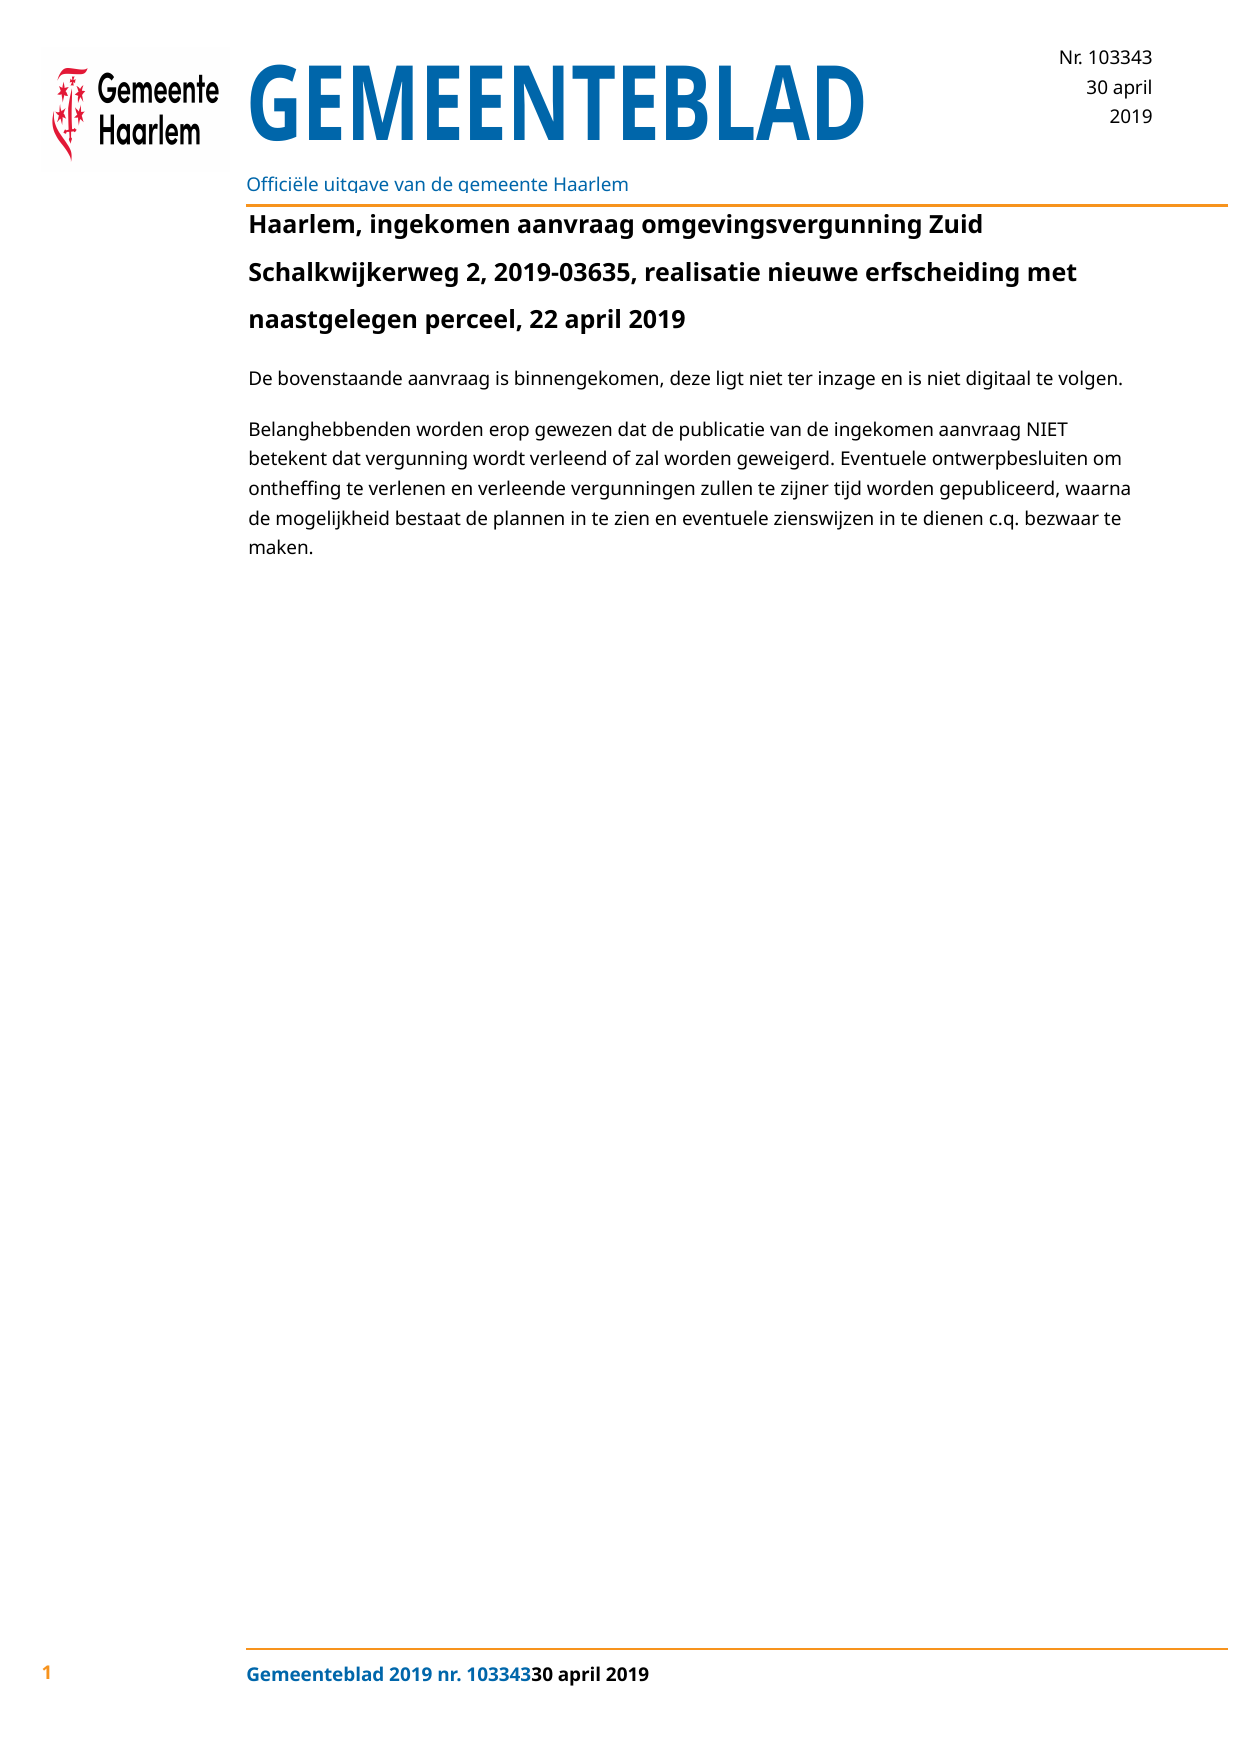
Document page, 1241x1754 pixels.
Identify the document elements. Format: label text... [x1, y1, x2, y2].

text Haarlem, ingekomen aanvraag omgevingsvergunning Zuid Schalkwijkerweg 2, 2019-03635, realisatie nieuwe erfscheiding met naastgelegen perceel, 22 april 2019 [248, 207, 1152, 336]
text De bovenstaande aanvraag is binnengekomen, deze ligt niet ter inzage en is niet digitaal te volgen. [248, 366, 1152, 391]
text Belanghebbenden worden erop gewezen dat de publicatie van de ingekomen aanvraag NIET betekent dat vergunning wordt verleend of zal worden geweigerd. Eventuele ontwerpbesluiten om ontheffing te verlenen en verleende vergunningen zullen te zijner tijd worden gepubliceerd, waarna de mogelijkheid bestaat de plannen in te zien en eventuele zienswijzen in te dienen c.q. bezwaar te maken. [248, 416, 1152, 560]
picture [41, 47, 231, 172]
